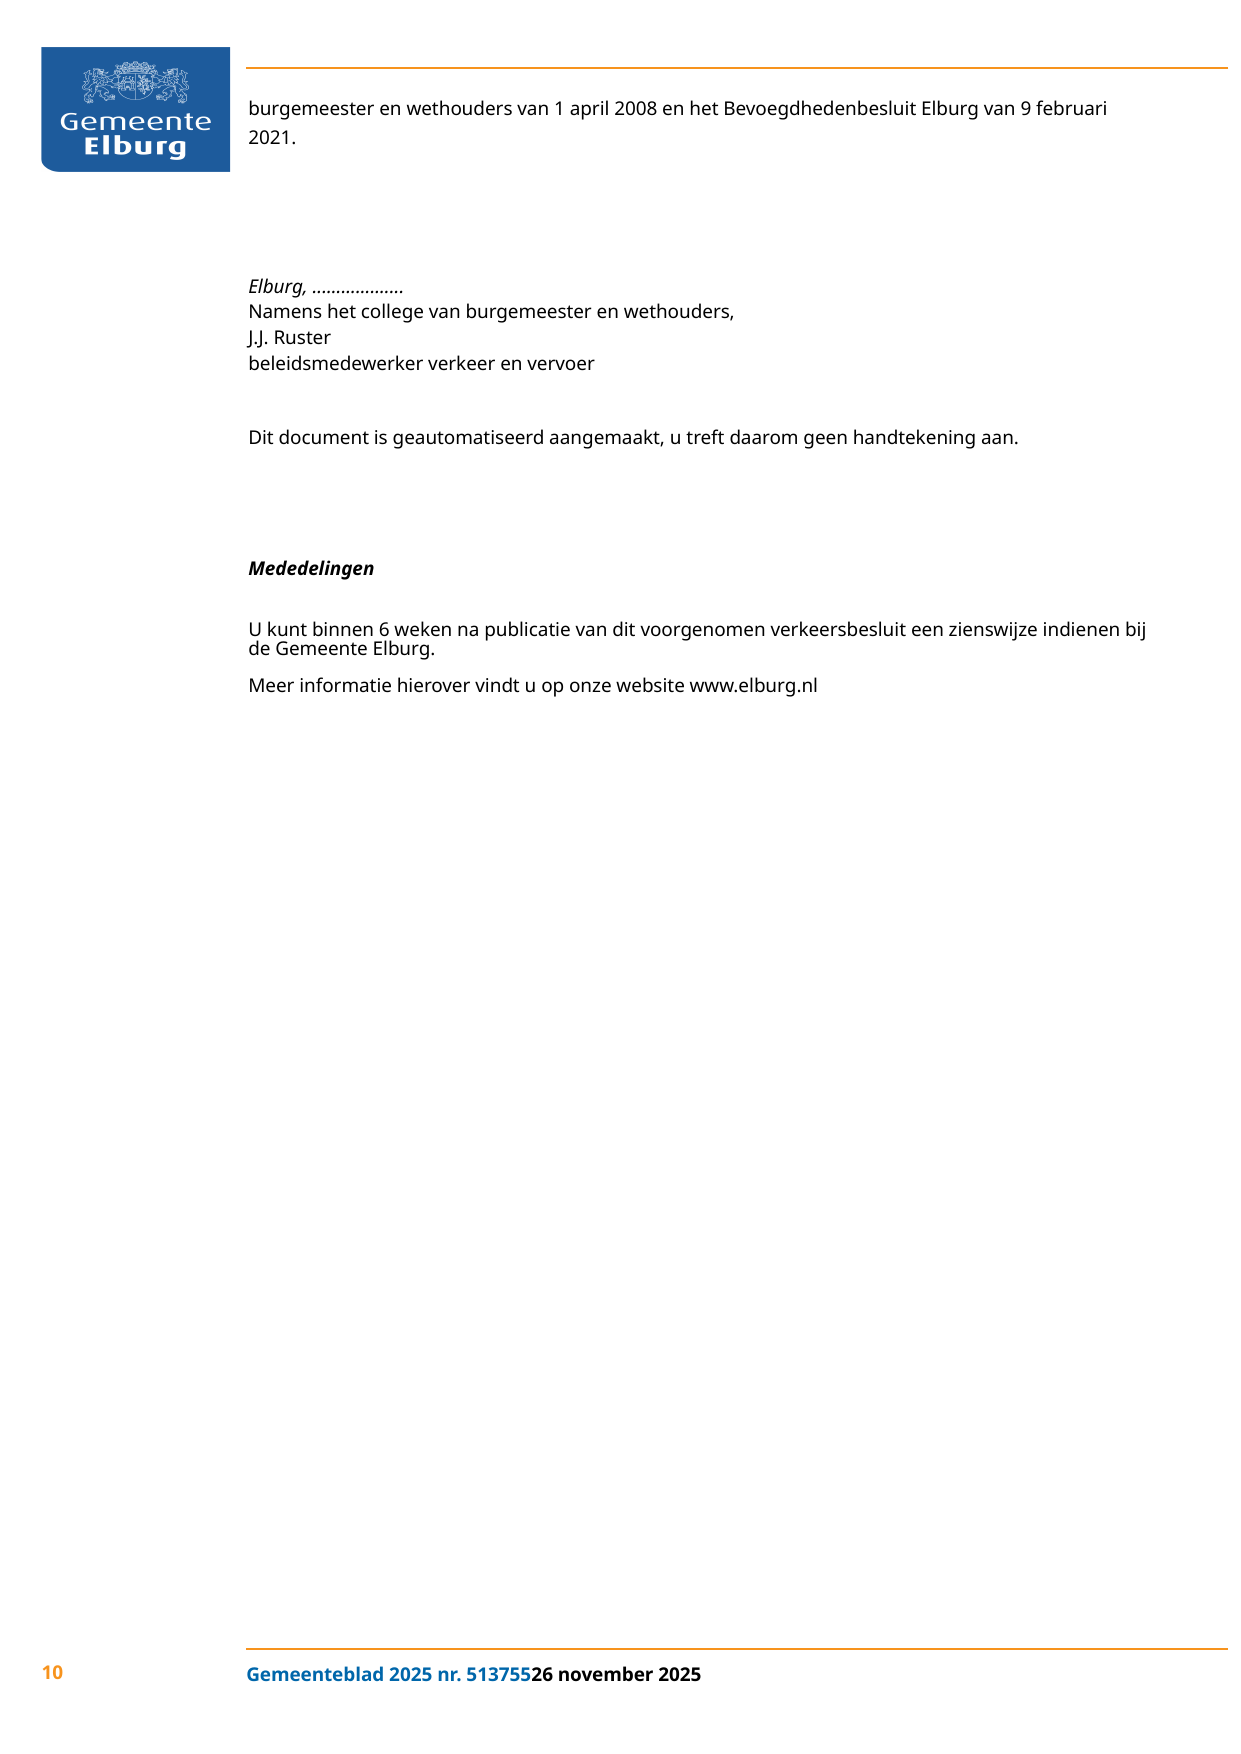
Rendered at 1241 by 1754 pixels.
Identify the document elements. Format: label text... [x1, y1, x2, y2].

text J.J. Ruster [248, 324, 1152, 350]
text Elburg, ................... [248, 273, 1152, 299]
text beleidsmedewerker verkeer en vervoer [248, 350, 1152, 376]
text Dit document is geautomatiseerd aangemaakt, u treft daarom geen handtekening aan. [248, 429, 1152, 448]
picture [41, 47, 231, 172]
text U kunt binnen 6 weken na publicatie van dit voorgenomen verkeersbesluit een zienswijze indienen bij de Gemeente Elburg. [248, 621, 1152, 659]
text burgemeester en wethouders van 1 april 2008 en het Bevoegdhedenbesluit Elburg van 9 februari 2021. [248, 95, 1152, 150]
text Mededelingen [248, 556, 1152, 581]
text Namens het college van burgemeester en wethouders, [248, 299, 1152, 324]
text Meer informatie hierover vindt u op onze website www.elburg.nl [248, 677, 1152, 696]
